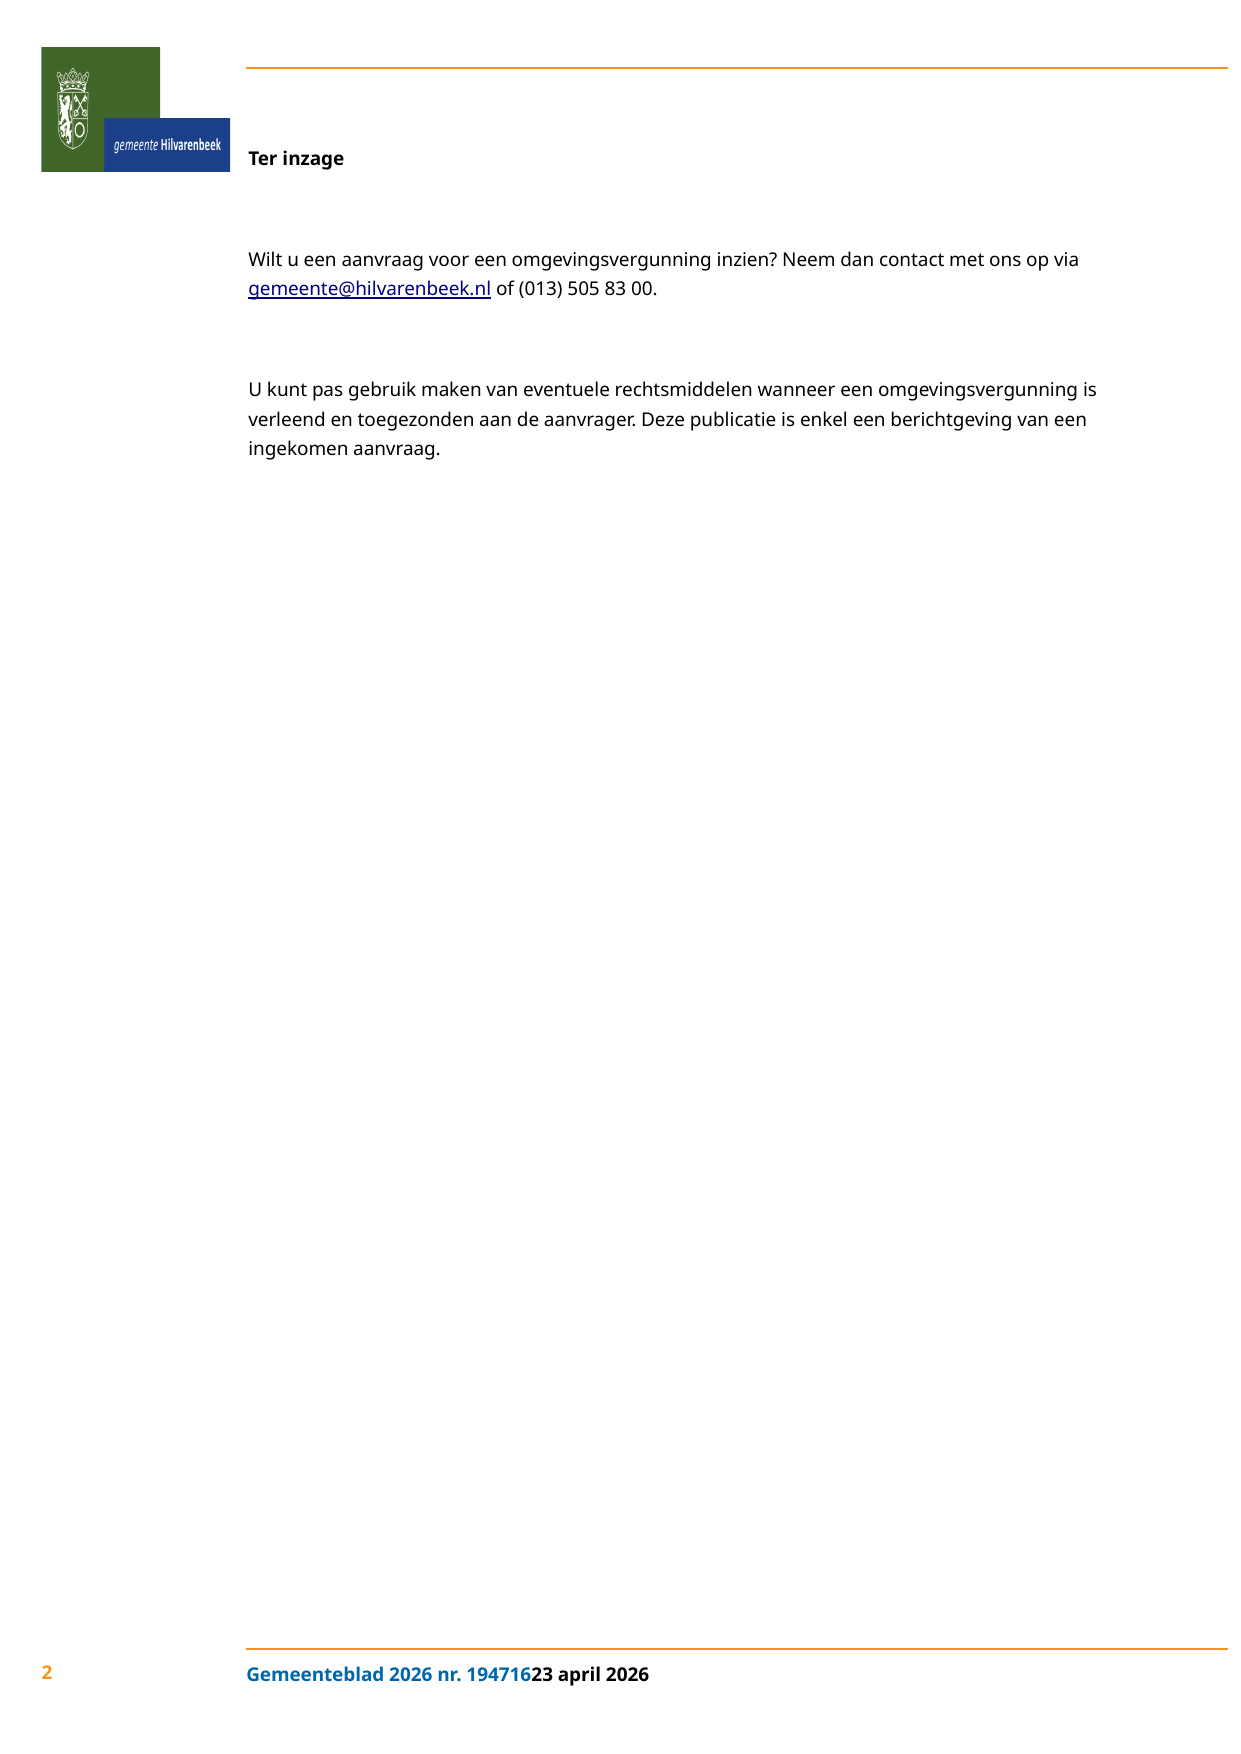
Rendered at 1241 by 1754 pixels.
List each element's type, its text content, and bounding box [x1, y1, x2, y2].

picture [41, 47, 231, 172]
text U kunt pas gebruik maken van eventuele rechtsmiddelen wanneer een omgevingsvergunning is verleend en toegezonden aan de aanvrager. Deze publicatie is enkel een berichtgeving van een ingekomen aanvraag. [248, 376, 1152, 461]
text Ter inzage [248, 145, 1152, 171]
text Wilt u een aanvraag voor een omgevingsvergunning inzien? Neem dan contact met ons op via gemeente@hilvarenbeek.nl of (013) 505 83 00. [248, 246, 1152, 301]
